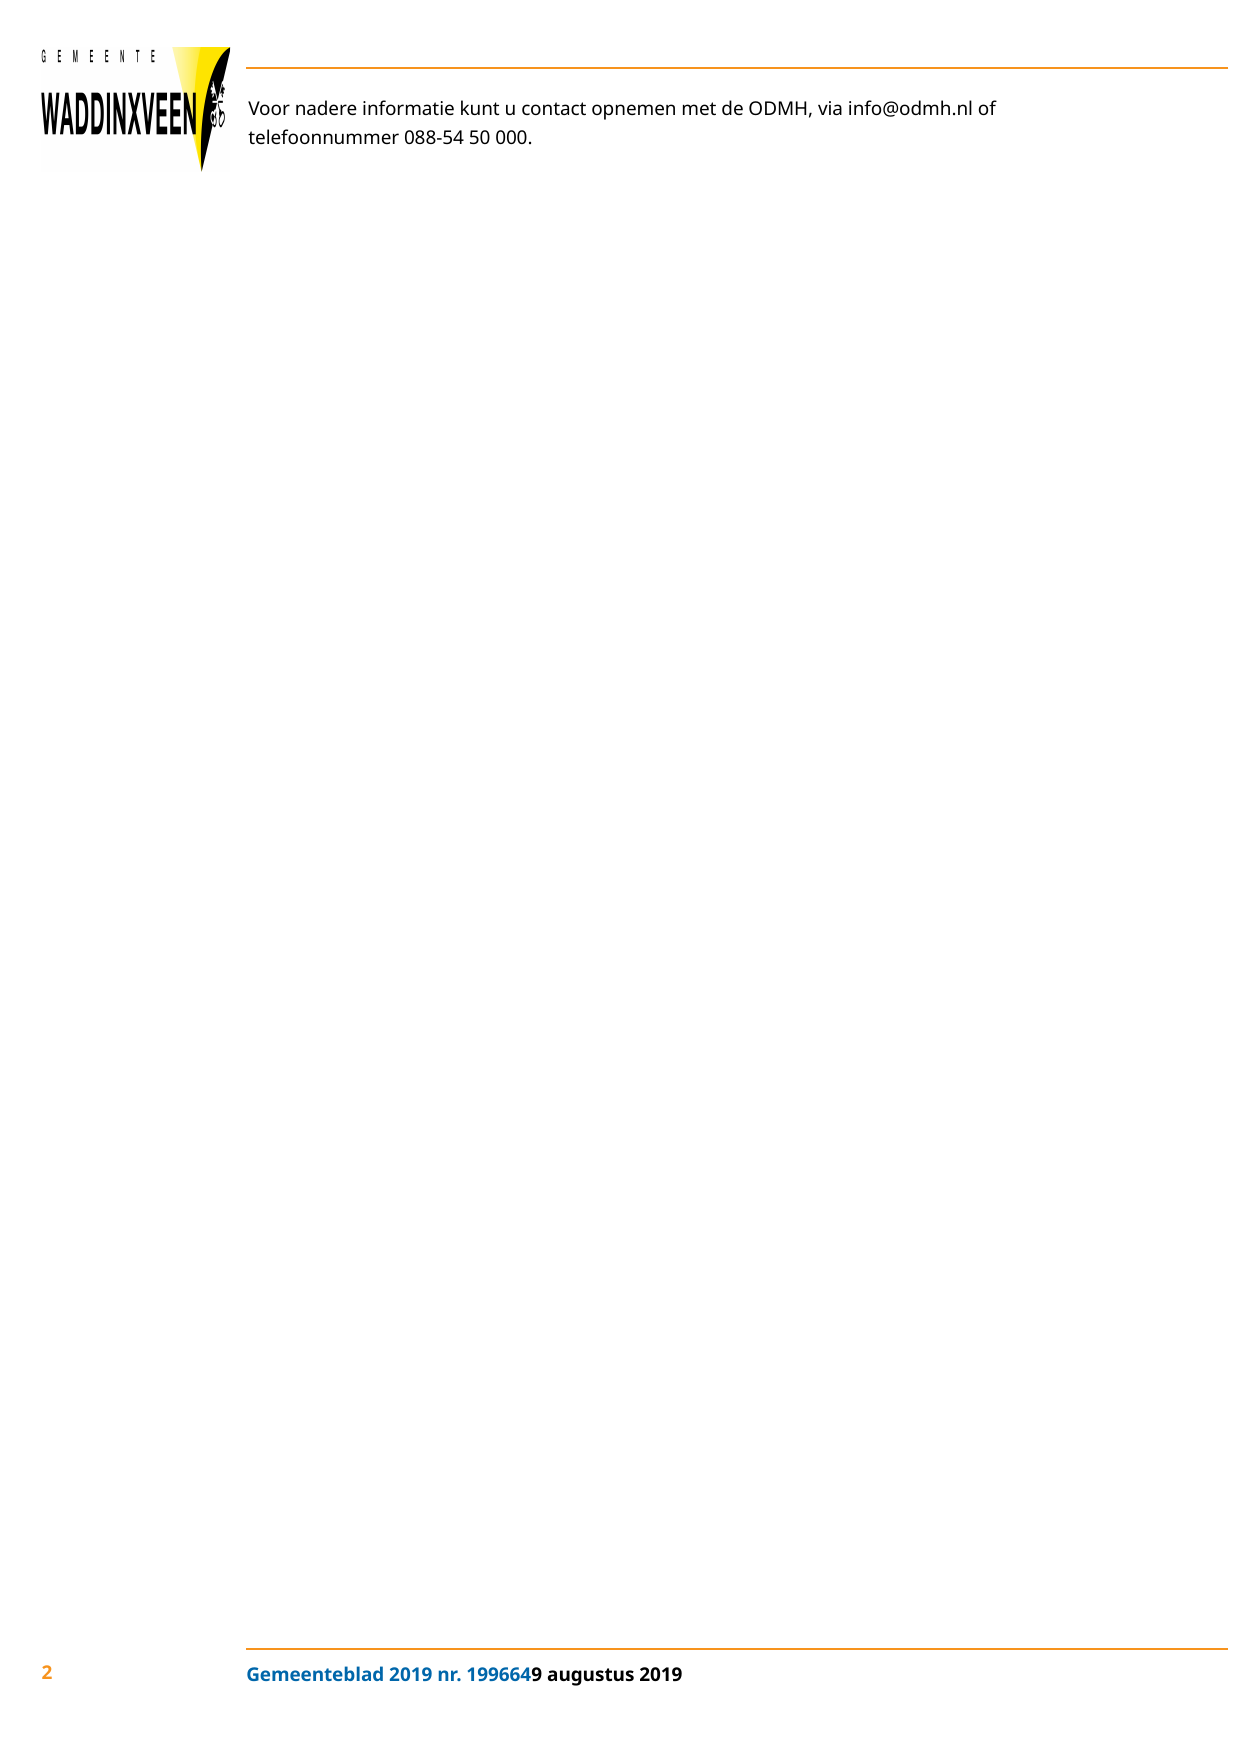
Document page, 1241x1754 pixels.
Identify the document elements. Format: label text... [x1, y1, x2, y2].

picture [41, 47, 231, 172]
text Voor nadere informatie kunt u contact opnemen met de ODMH, via info@odmh.nl of telefoonnummer 088-54 50 000. [248, 95, 1152, 150]
